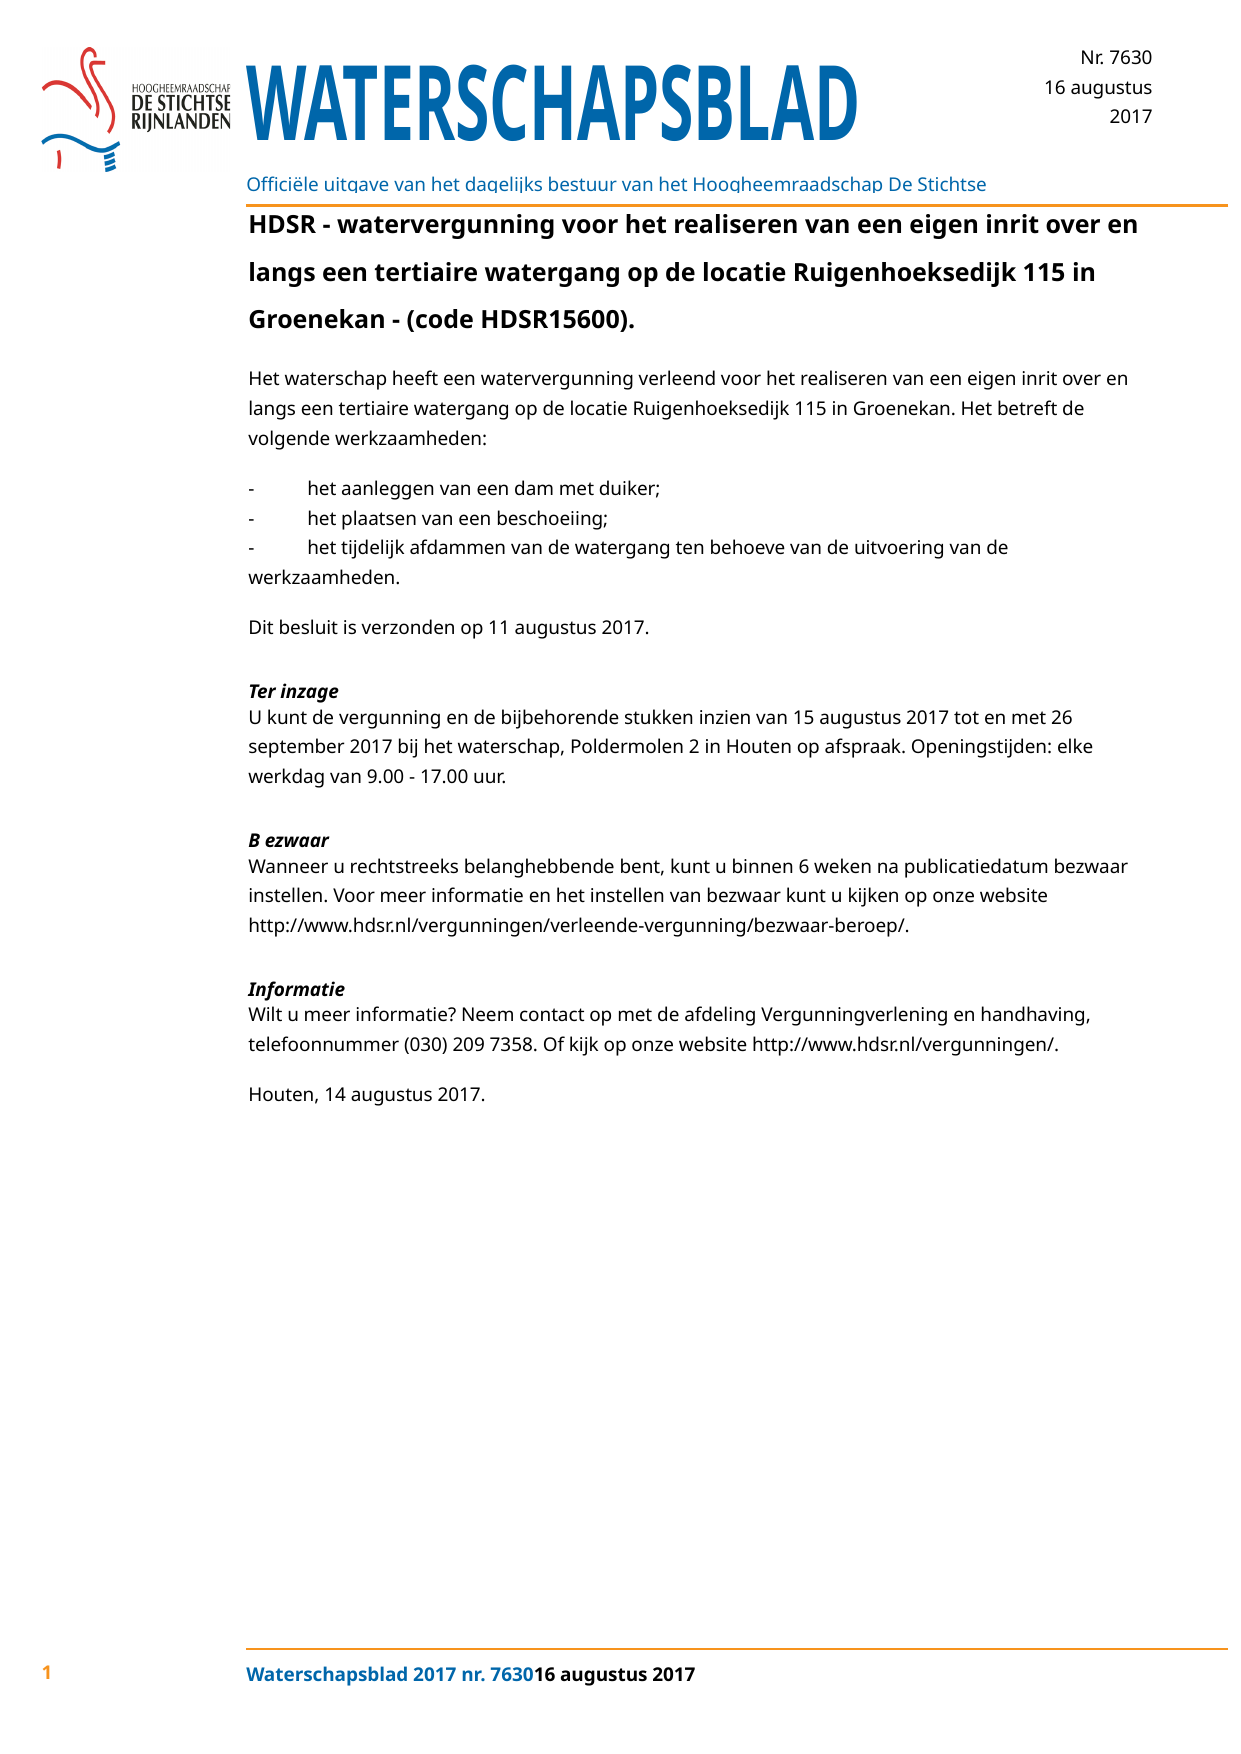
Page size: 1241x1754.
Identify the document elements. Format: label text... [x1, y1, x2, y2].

text Houten, 14 augustus 2017. [248, 1082, 1152, 1107]
text Wanneer u rechtstreeks belanghebbende bent, kunt u binnen 6 weken na publicatiedatum bezwaar instellen. Voor meer informatie en het instellen van bezwaar kunt u kijken op onze website http://www.hdsr.nl/vergunningen/verleende-vergunning/bezwaar-beroep/. [248, 853, 1152, 938]
text Dit besluit is verzonden op 11 augustus 2017. [248, 614, 1152, 640]
text werkzaamheden. [248, 564, 1152, 589]
list het tijdelijk afdammen van de watergang ten behoeve van de uitvoering van de [248, 534, 1152, 560]
list het plaatsen van een beschoeiing; [248, 505, 1152, 530]
text Ter inzage [248, 678, 1152, 704]
text Wilt u meer informatie? Neem contact op met de afdeling Vergunningverlening en handhaving, telefoonnummer (030) 209 7358. Of kijk op onze website http://www.hdsr.nl/vergunningen/. [248, 1002, 1152, 1057]
text HDSR - watervergunning voor het realiseren van een eigen inrit over en langs een tertiaire watergang op de locatie Ruigenhoeksedijk 115 in Groenekan - (code HDSR15600). [248, 207, 1152, 336]
text U kunt de vergunning en de bijbehorende stukken inzien van 15 augustus 2017 tot en met 26 september 2017 bij het waterschap, Poldermolen 2 in Houten op afspraak. Openingstijden: elke werkdag van 9.00 - 17.00 uur. [248, 704, 1152, 789]
text Het waterschap heeft een watervergunning verleend voor het realiseren van een eigen inrit over en langs een tertiaire watergang op de locatie Ruigenhoeksedijk 115 in Groenekan. Het betreft de volgende werkzaamheden: [248, 366, 1152, 450]
list het aanleggen van een dam met duiker; [248, 475, 1152, 501]
text Informatie [248, 976, 1152, 1002]
picture [41, 47, 231, 172]
text B ezwaar [248, 827, 1152, 853]
